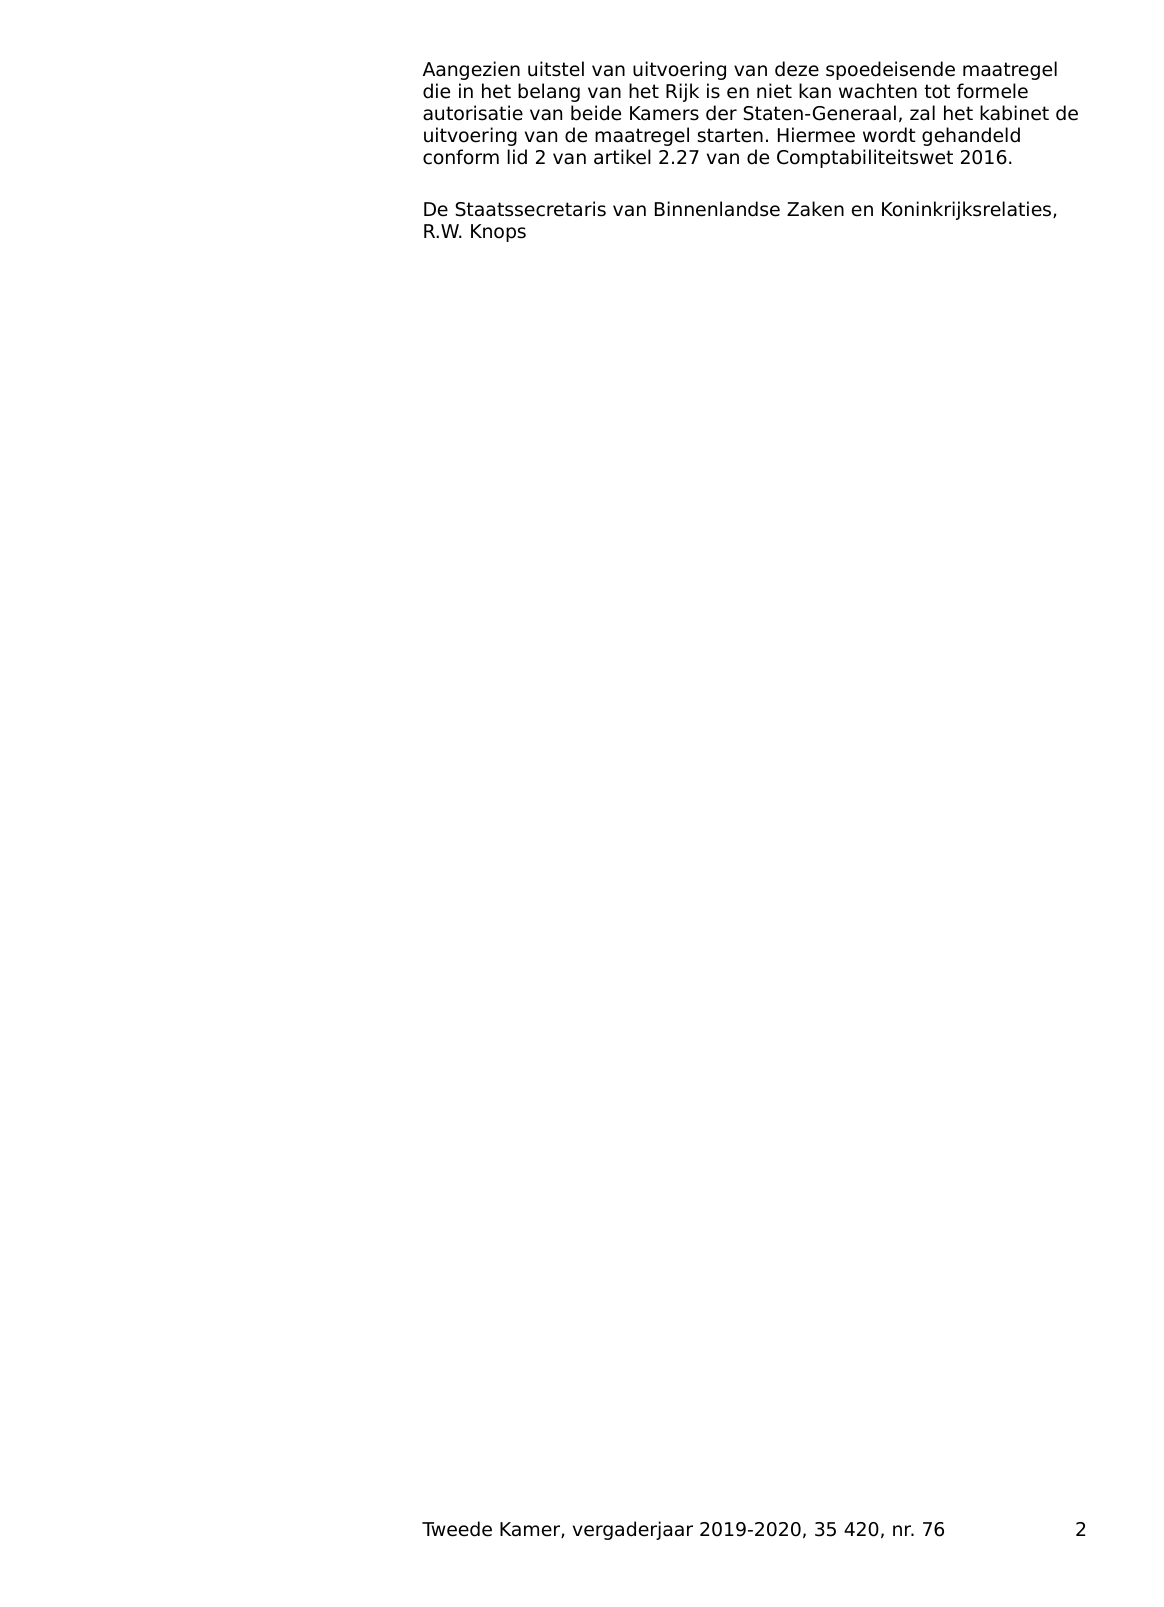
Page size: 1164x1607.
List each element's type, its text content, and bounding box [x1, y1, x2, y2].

text Aangezien uitstel van uitvoering van deze spoedeisende maatregel die in het belang van het Rijk is en niet kan wachten tot formele autorisatie van beide Kamers der Staten-Generaal, zal het kabinet de uitvoering van de maatregel starten. Hiermee wordt gehandeld conform lid 2 van artikel 2.27 van de Comptabiliteitswet 2016. [422, 59, 1087, 169]
text De Staatssecretaris van Binnenlandse Zaken en Koninkrijksrelaties, R.W. Knops [422, 199, 1087, 243]
